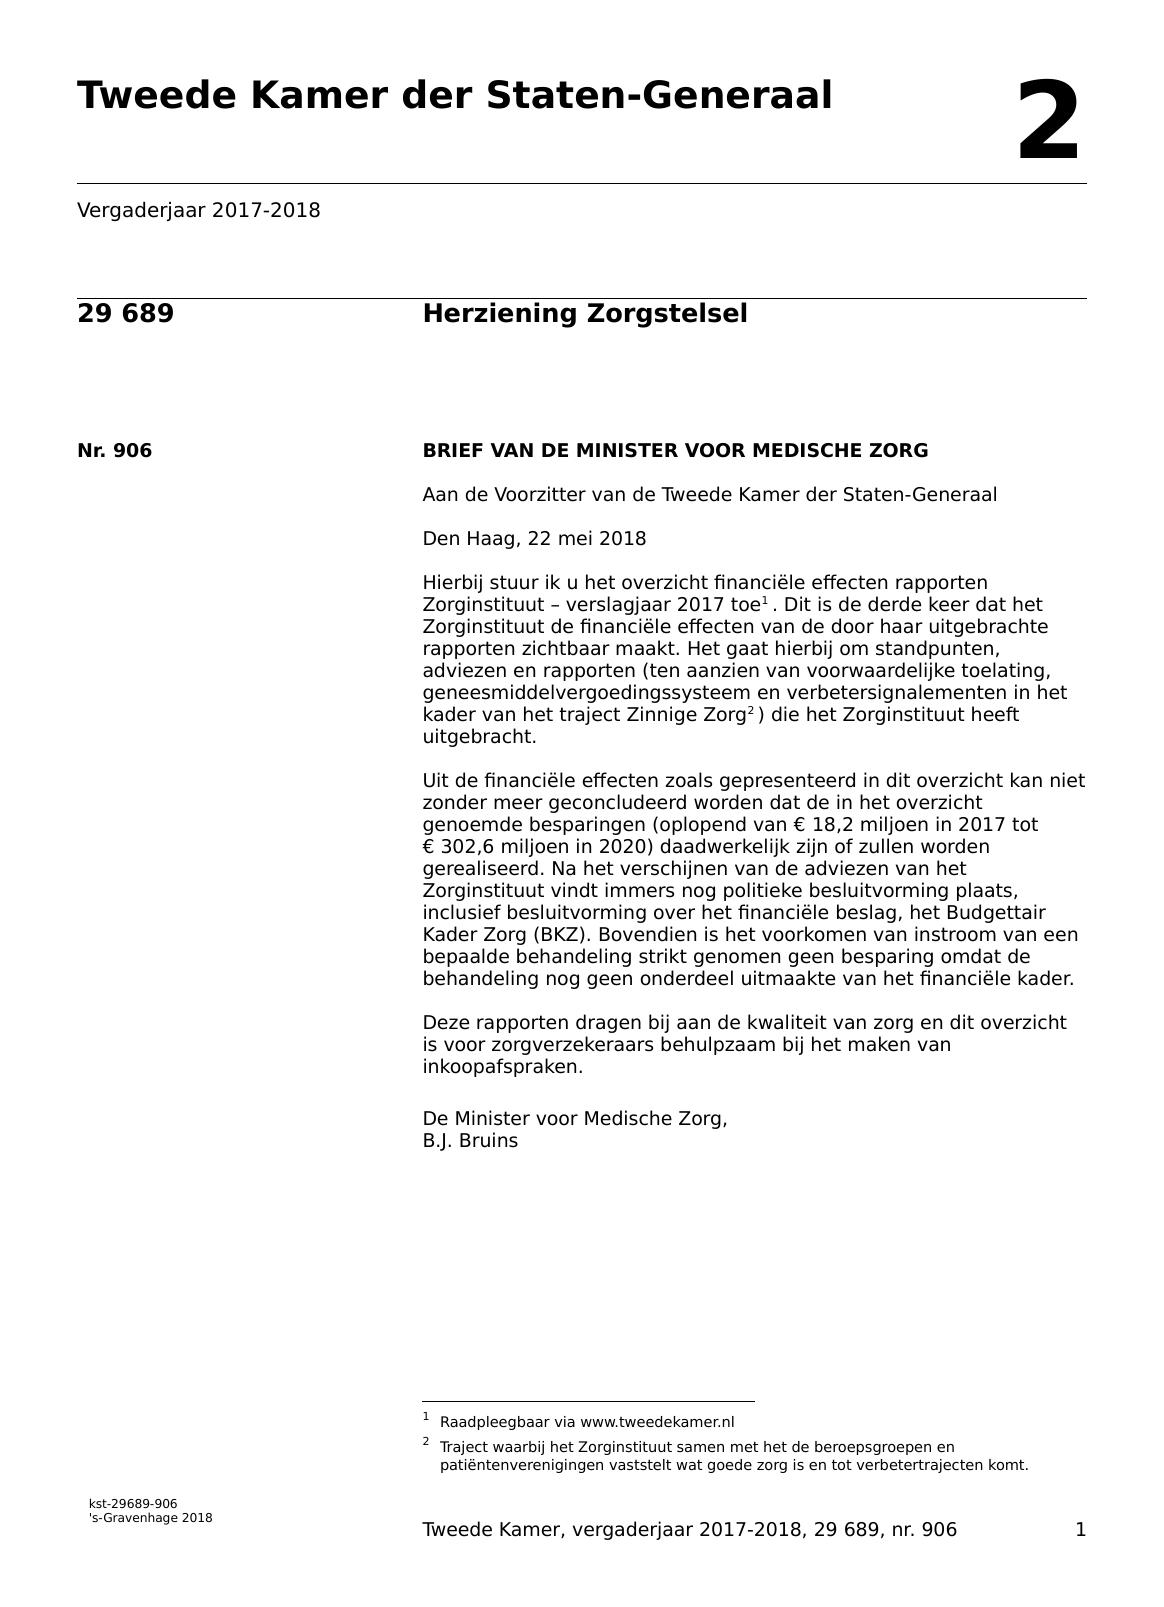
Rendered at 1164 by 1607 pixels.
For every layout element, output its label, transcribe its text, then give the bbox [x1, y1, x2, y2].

table_header 2 [886, 59, 1087, 183]
text kst-29689-906 [88, 1497, 323, 1511]
text Raadpleegbaar via www.tweedekamer.nl [422, 1410, 1087, 1432]
text Aan de Voorzitter van de Tweede Kamer der Staten-Generaal [422, 484, 1087, 506]
text Uit de financiële effecten zoals gepresenteerd in dit overzicht kan niet zonder meer geconcludeerd worden dat de in het overzicht genoemde besparingen (oplopend van € 18,2 miljoen in 2017 tot € 302,6 miljoen in 2020) daadwerkelijk zijn of zullen worden gerealiseerd. Na het verschijnen van de adviezen van het Zorginstituut vindt immers nog politieke besluitvorming plaats, inclusief besluitvorming over het financiële beslag, het Budgettair Kader Zorg (BKZ). Bovendien is het voorkomen van instroom van een bepaalde behandeling strikt genomen geen besparing omdat de behandeling nog geen onderdeel uitmaakte van het financiële kader. [422, 770, 1087, 990]
table_header Tweede Kamer der Staten-Generaal [77, 59, 886, 183]
text Den Haag, 22 mei 2018 [422, 528, 1087, 550]
text 's-Gravenhage 2018 [88, 1511, 323, 1525]
text De Minister voor Medische Zorg, B.J. Bruins [422, 1108, 1087, 1152]
table_cell Vergaderjaar 2017-2018 [77, 184, 1087, 298]
text Traject waarbij het Zorginstituut samen met het de beroepsgroepen en patiëntenverenigingen vaststelt wat goede zorg is en tot verbetertrajecten komt. [422, 1435, 1087, 1474]
text Deze rapporten dragen bij aan de kwaliteit van zorg en dit overzicht is voor zorgverzekeraars behulpzaam bij het maken van inkoopafspraken. [422, 1012, 1087, 1078]
subtitle 29 689 Herziening Zorgstelsel [77, 299, 1087, 329]
subtitle Nr. 906 BRIEF VAN DE MINISTER VOOR MEDISCHE ZORG [77, 440, 1087, 462]
text Hierbij stuur ik u het overzicht financiële effecten rapporten Zorginstituut – verslagjaar 2017 toe. Dit is de derde keer dat het Zorginstituut de financiële effecten van de door haar uitgebrachte rapporten zichtbaar maakt. Het gaat hierbij om standpunten, adviezen en rapporten (ten aanzien van voorwaardelijke toelating, geneesmiddelvergoedingssysteem en verbetersignalementen in het kader van het traject Zinnige Zorg) die het Zorginstituut heeft uitgebracht. [422, 572, 1087, 748]
